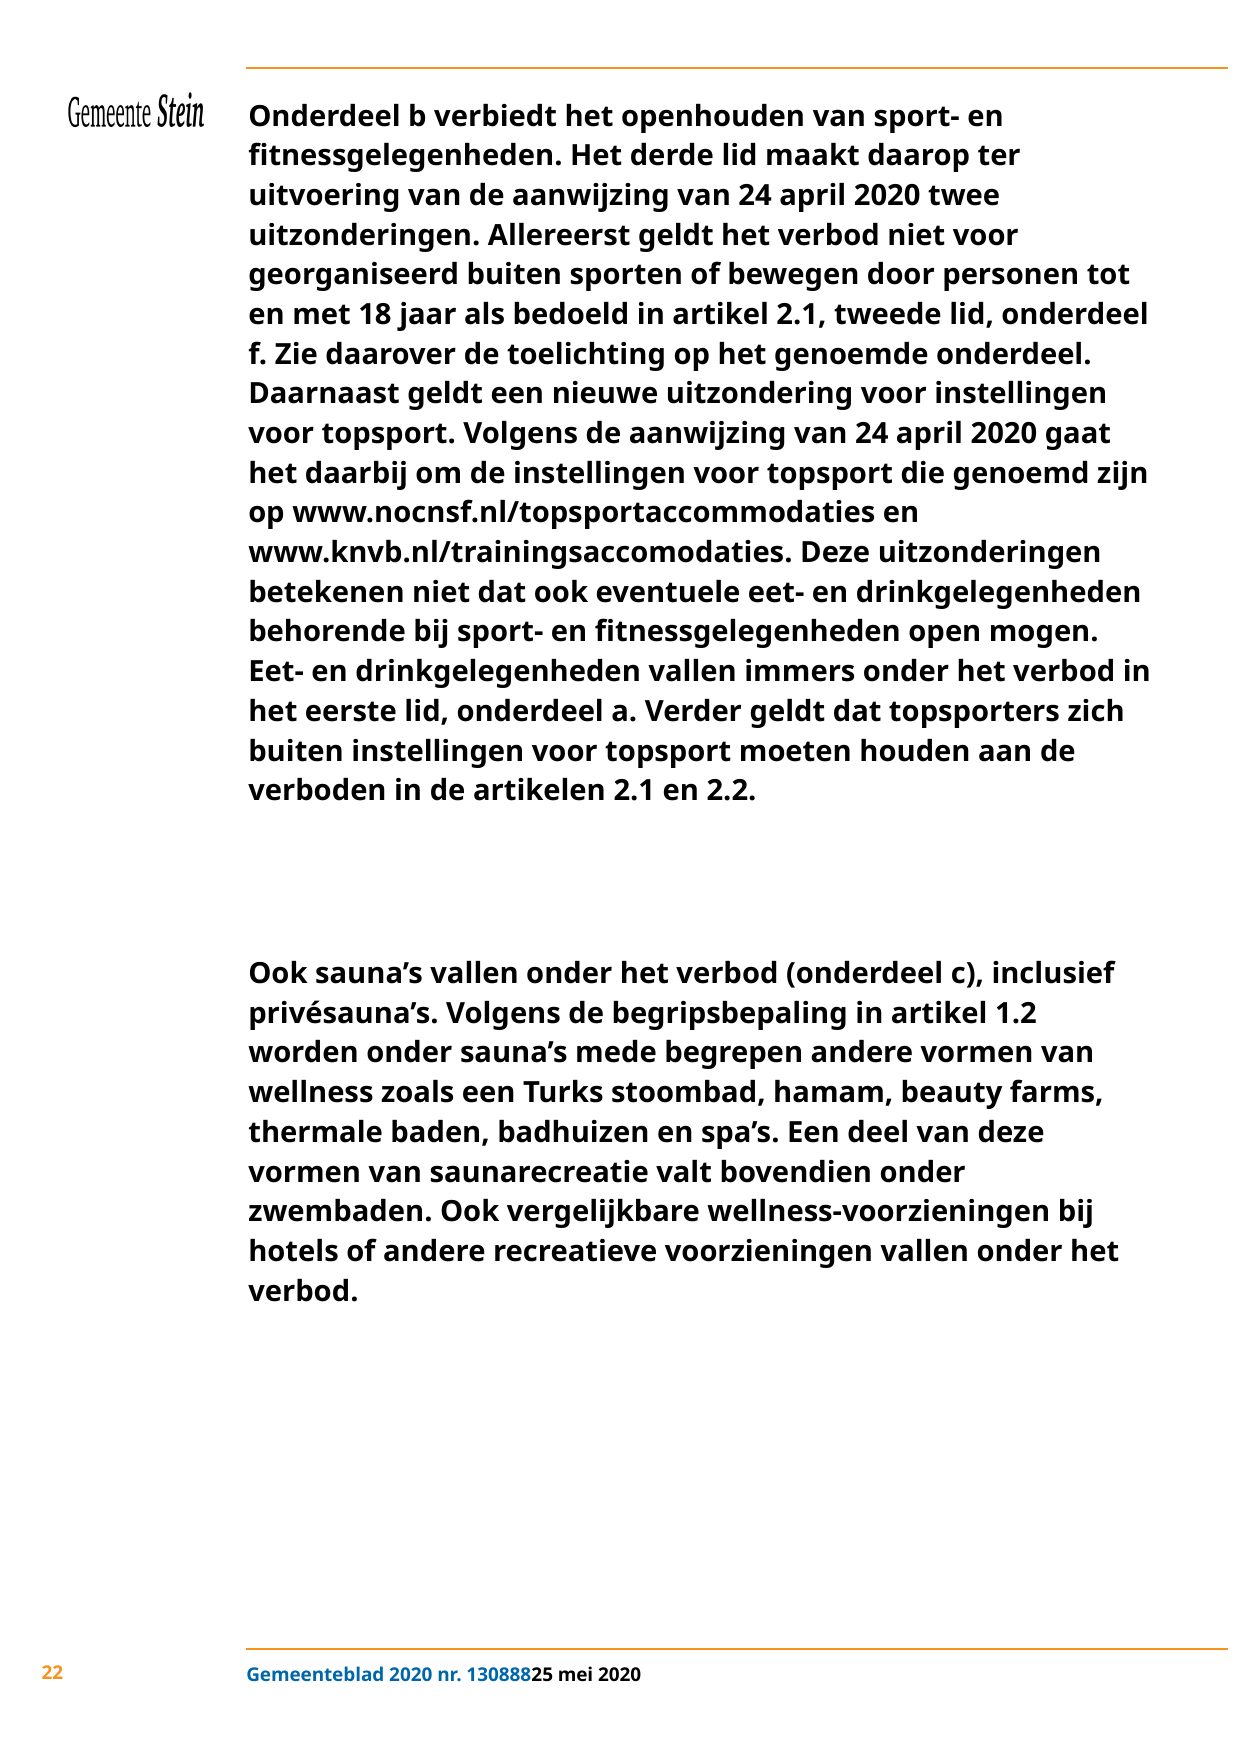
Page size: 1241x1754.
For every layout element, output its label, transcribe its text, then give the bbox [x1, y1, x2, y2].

text Ook sauna’s vallen onder het verbod (onderdeel c), inclusief privésauna’s. Volgens de begripsbepaling in artikel 1.2 worden onder sauna’s mede begrepen andere vormen van wellness zoals een Turks stoombad, hamam, beauty farms, thermale baden, badhuizen en spa’s. Een deel van deze vormen van saunarecreatie valt bovendien onder zwembaden. Ook vergelijkbare wellness-voorzieningen bij hotels of andere recreatieve voorzieningen vallen onder het verbod. [248, 952, 1152, 1309]
picture [41, 47, 231, 172]
text Onderdeel b verbiedt het openhouden van sport- en fitnessgelegenheden. Het derde lid maakt daarop ter uitvoering van de aanwijzing van 24 april 2020 twee uitzonderingen. Allereerst geldt het verbod niet voor georganiseerd buiten sporten of bewegen door personen tot en met 18 jaar als bedoeld in artikel 2.1, tweede lid, onderdeel f. Zie daarover de toelichting op het genoemde onderdeel. Daarnaast geldt een nieuwe uitzondering voor instellingen voor topsport. Volgens de aanwijzing van 24 april 2020 gaat het daarbij om de instellingen voor topsport die genoemd zijn op www.nocnsf.nl/topsportaccommodaties en www.knvb.nl/trainingsaccomodaties. Deze uitzonderingen betekenen niet dat ook eventuele eet- en drinkgelegenheden behorende bij sport- en fitnessgelegenheden open mogen. Eet- en drinkgelegenheden vallen immers onder het verbod in het eerste lid, onderdeel a. Verder geldt dat topsporters zich buiten instellingen voor topsport moeten houden aan de verboden in de artikelen 2.1 en 2.2. [248, 95, 1152, 809]
